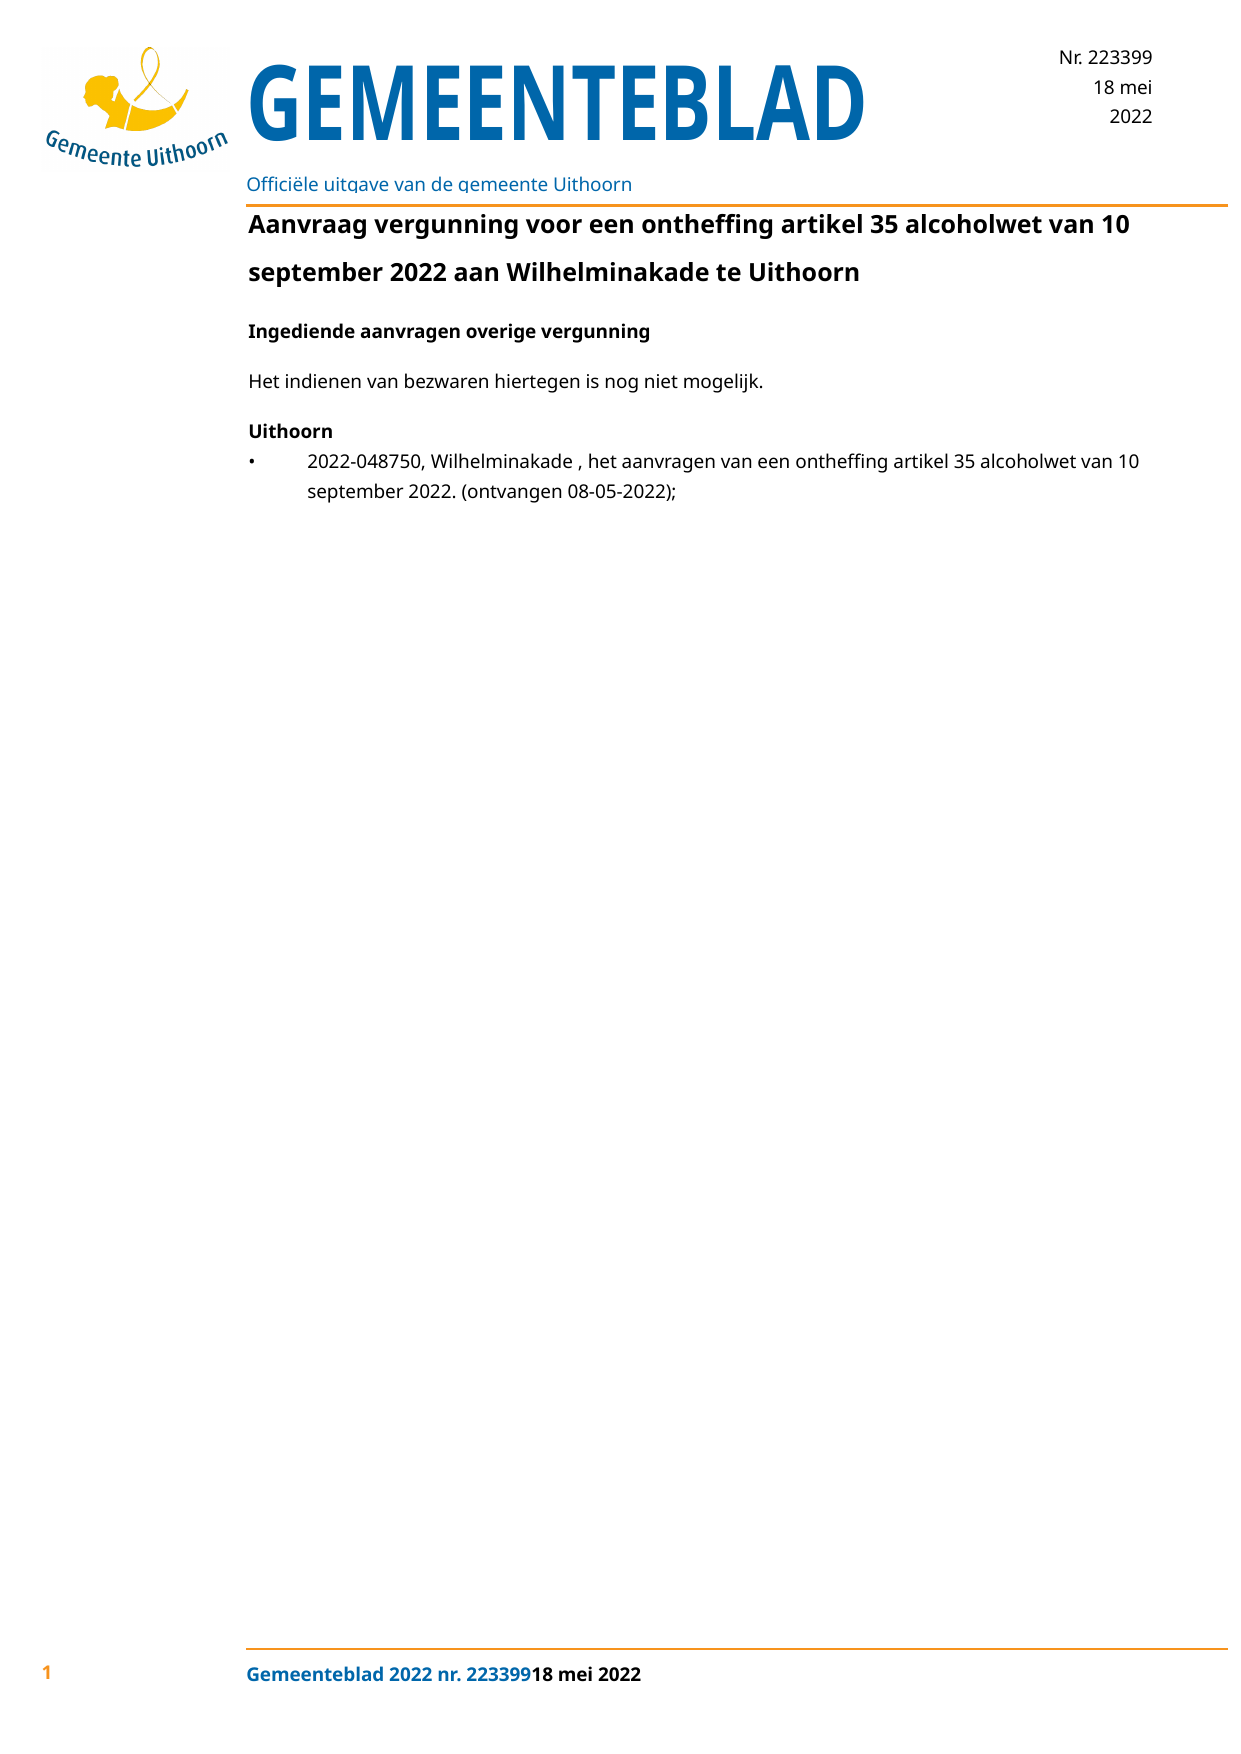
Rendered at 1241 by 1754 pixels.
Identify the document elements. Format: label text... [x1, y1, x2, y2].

text Het indienen van bezwaren hiertegen is nog niet mogelijk. [248, 368, 1152, 394]
list 2022-048750, Wilhelminakade , het aanvragen van een ontheffing artikel 35 alcoholwet van 10 september 2022. (ontvangen 08-05-2022); [248, 448, 1152, 504]
picture [41, 47, 231, 172]
text Aanvraag vergunning voor een ontheffing artikel 35 alcoholwet van 10 september 2022 aan Wilhelminakade te Uithoorn [248, 207, 1152, 288]
text Uithoorn [248, 419, 1152, 444]
text Ingediende aanvragen overige vergunning [248, 318, 1152, 344]
